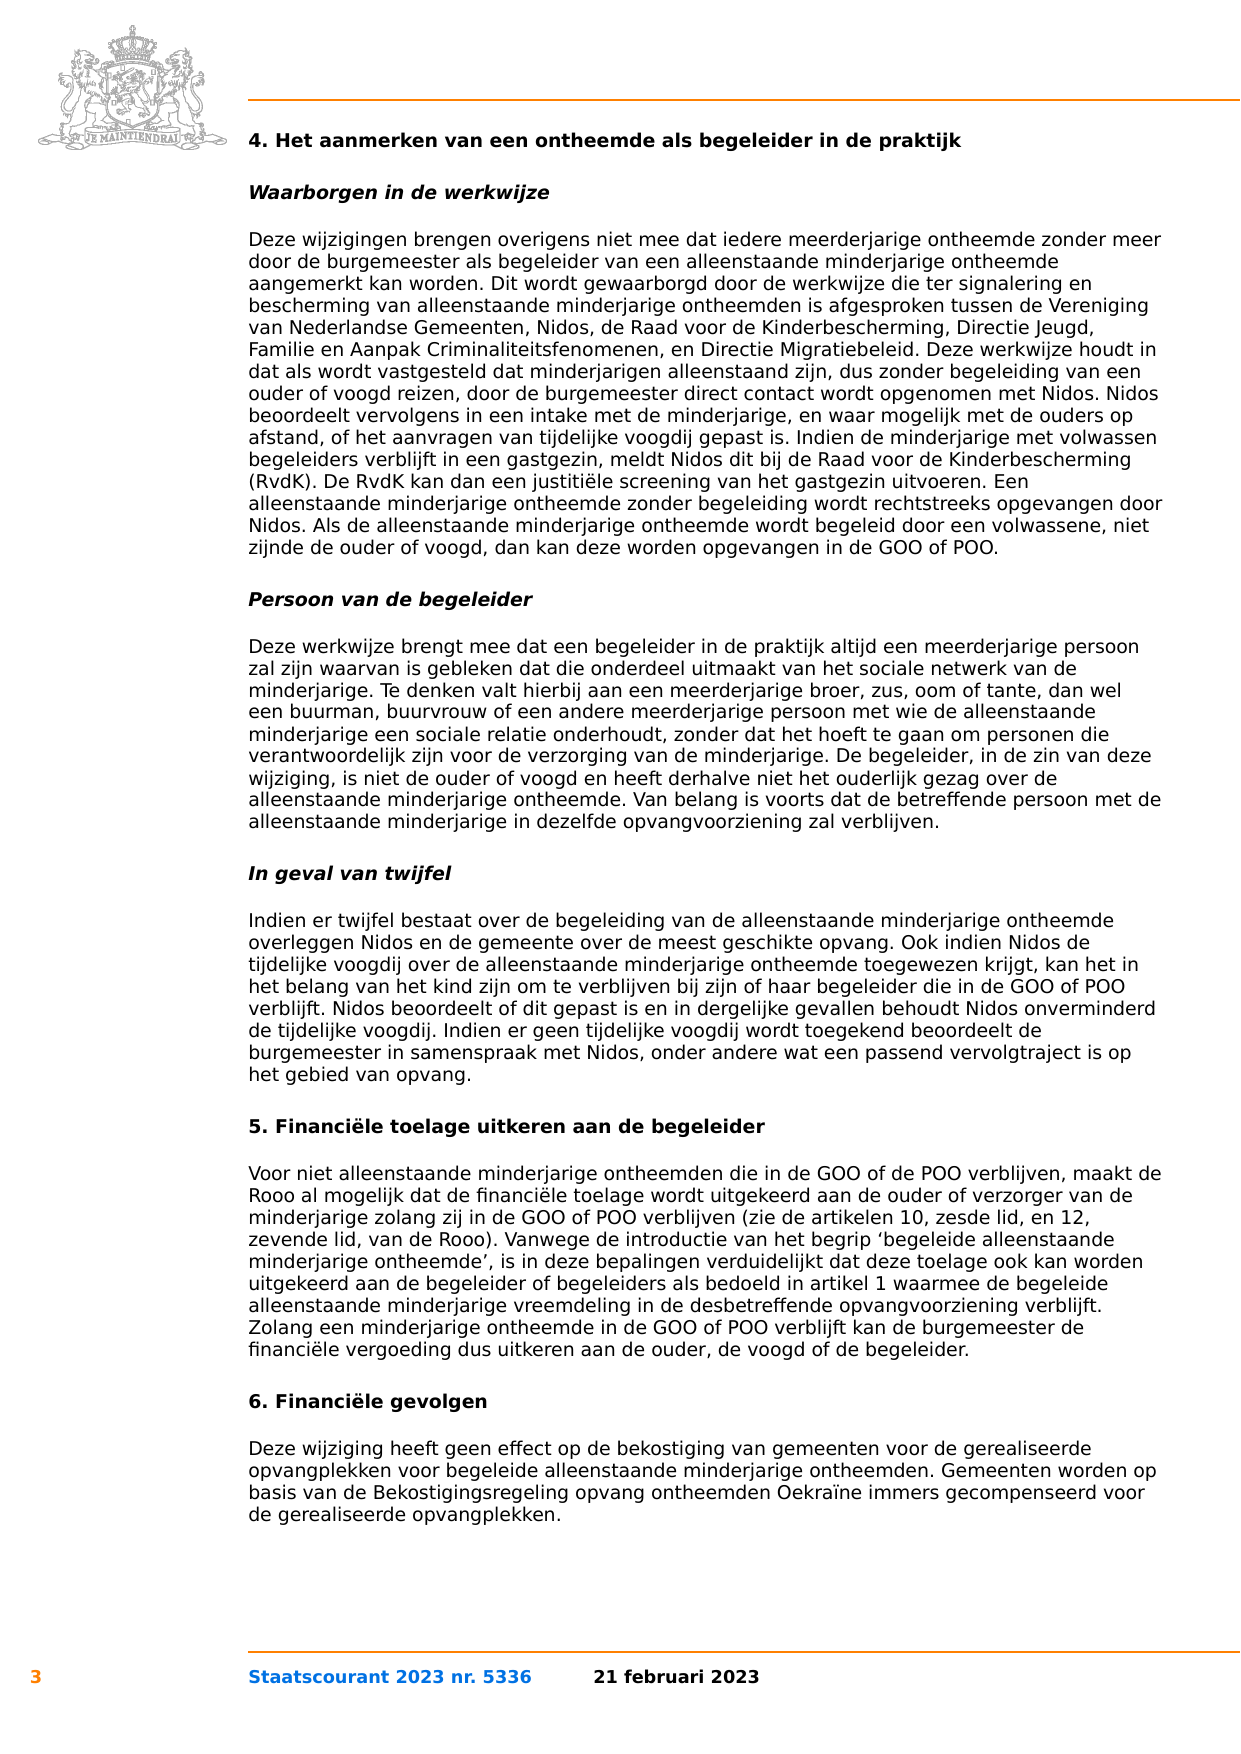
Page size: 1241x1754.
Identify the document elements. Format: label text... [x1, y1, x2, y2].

text Indien er twijfel bestaat over de begeleiding van de alleenstaande minderjarige ontheemde overleggen Nidos en de gemeente over de meest geschikte opvang. Ook indien Nidos de tijdelijke voogdij over de alleenstaande minderjarige ontheemde toegewezen krijgt, kan het in het belang van het kind zijn om te verblijven bij zijn of haar begeleider die in de GOO of POO verblijft. Nidos beoordeelt of dit gepast is en in dergelijke gevallen behoudt Nidos onverminderd de tijdelijke voogdij. Indien er geen tijdelijke voogdij wordt toegekend beoordeelt de burgemeester in samenspraak met Nidos, onder andere wat een passend vervolgtraject is op het gebied van opvang. [248, 910, 1163, 1086]
text Voor niet alleenstaande minderjarige ontheemden die in de GOO of de POO verblijven, maakt de Rooo al mogelijk dat de financiële toelage wordt uitgekeerd aan de ouder of verzorger van de minderjarige zolang zij in de GOO of POO verblijven (zie de artikelen 10, zesde lid, en 12, zevende lid, van de Rooo). Vanwege de introductie van het begrip ‘begeleide alleenstaande minderjarige ontheemde’, is in deze bepalingen verduidelijkt dat deze toelage ook kan worden uitgekeerd aan de begeleider of begeleiders als bedoeld in artikel 1 waarmee de begeleide alleenstaande minderjarige vreemdeling in de desbetreffende opvangvoorziening verblijft. Zolang een minderjarige ontheemde in de GOO of POO verblijft kan de burgemeester de financiële vergoeding dus uitkeren aan de ouder, de voogd of de begeleider. [248, 1163, 1163, 1361]
subtitle Persoon van de begeleider [248, 588, 1163, 611]
picture [38, 25, 227, 150]
subtitle 6. Financiële gevolgen [248, 1391, 1163, 1413]
subtitle 4. Het aanmerken van een ontheemde als begeleider in de praktijk [248, 130, 1163, 152]
subtitle 5. Financiële toelage uitkeren aan de begeleider [248, 1116, 1163, 1138]
text Deze wijzigingen brengen overigens niet mee dat iedere meerderjarige ontheemde zonder meer door de burgemeester als begeleider van een alleenstaande minderjarige ontheemde aangemerkt kan worden. Dit wordt gewaarborgd door de werkwijze die ter signalering en bescherming van alleenstaande minderjarige ontheemden is afgesproken tussen de Vereniging van Nederlandse Gemeenten, Nidos, de Raad voor de Kinderbescherming, Directie Jeugd, Familie en Aanpak Criminaliteitsfenomenen, en Directie Migratiebeleid. Deze werkwijze houdt in dat als wordt vastgesteld dat minderjarigen alleenstaand zijn, dus zonder begeleiding van een ouder of voogd reizen, door de burgemeester direct contact wordt opgenomen met Nidos. Nidos beoordeelt vervolgens in een intake met de minderjarige, en waar mogelijk met de ouders op afstand, of het aanvragen van tijdelijke voogdij gepast is. Indien de minderjarige met volwassen begeleiders verblijft in een gastgezin, meldt Nidos dit bij de Raad voor de Kinderbescherming (RvdK). De RvdK kan dan een justitiële screening van het gastgezin uitvoeren. Een alleenstaande minderjarige ontheemde zonder begeleiding wordt rechtstreeks opgevangen door Nidos. Als de alleenstaande minderjarige ontheemde wordt begeleid door een volwassene, niet zijnde de ouder of voogd, dan kan deze worden opgevangen in de GOO of POO. [248, 229, 1163, 558]
text Deze wijziging heeft geen effect op de bekostiging van gemeenten voor de gerealiseerde opvangplekken voor begeleide alleenstaande minderjarige ontheemden. Gemeenten worden op basis van de Bekostigingsregeling opvang ontheemden Oekraïne immers gecompenseerd voor de gerealiseerde opvangplekken. [248, 1438, 1163, 1526]
subtitle Waarborgen in de werkwijze [248, 182, 1163, 204]
subtitle In geval van twijfel [248, 863, 1163, 885]
text Deze werkwijze brengt mee dat een begeleider in de praktijk altijd een meerderjarige persoon zal zijn waarvan is gebleken dat die onderdeel uitmaakt van het sociale netwerk van de minderjarige. Te denken valt hierbij aan een meerderjarige broer, zus, oom of tante, dan wel een buurman, buurvrouw of een andere meerderjarige persoon met wie de alleenstaande minderjarige een sociale relatie onderhoudt, zonder dat het hoeft te gaan om personen die verantwoordelijk zijn voor de verzorging van de minderjarige. De begeleider, in de zin van deze wijziging, is niet de ouder of voogd en heeft derhalve niet het ouderlijk gezag over de alleenstaande minderjarige ontheemde. Van belang is voorts dat de betreffende persoon met de alleenstaande minderjarige in dezelfde opvangvoorziening zal verblijven. [248, 636, 1163, 833]
